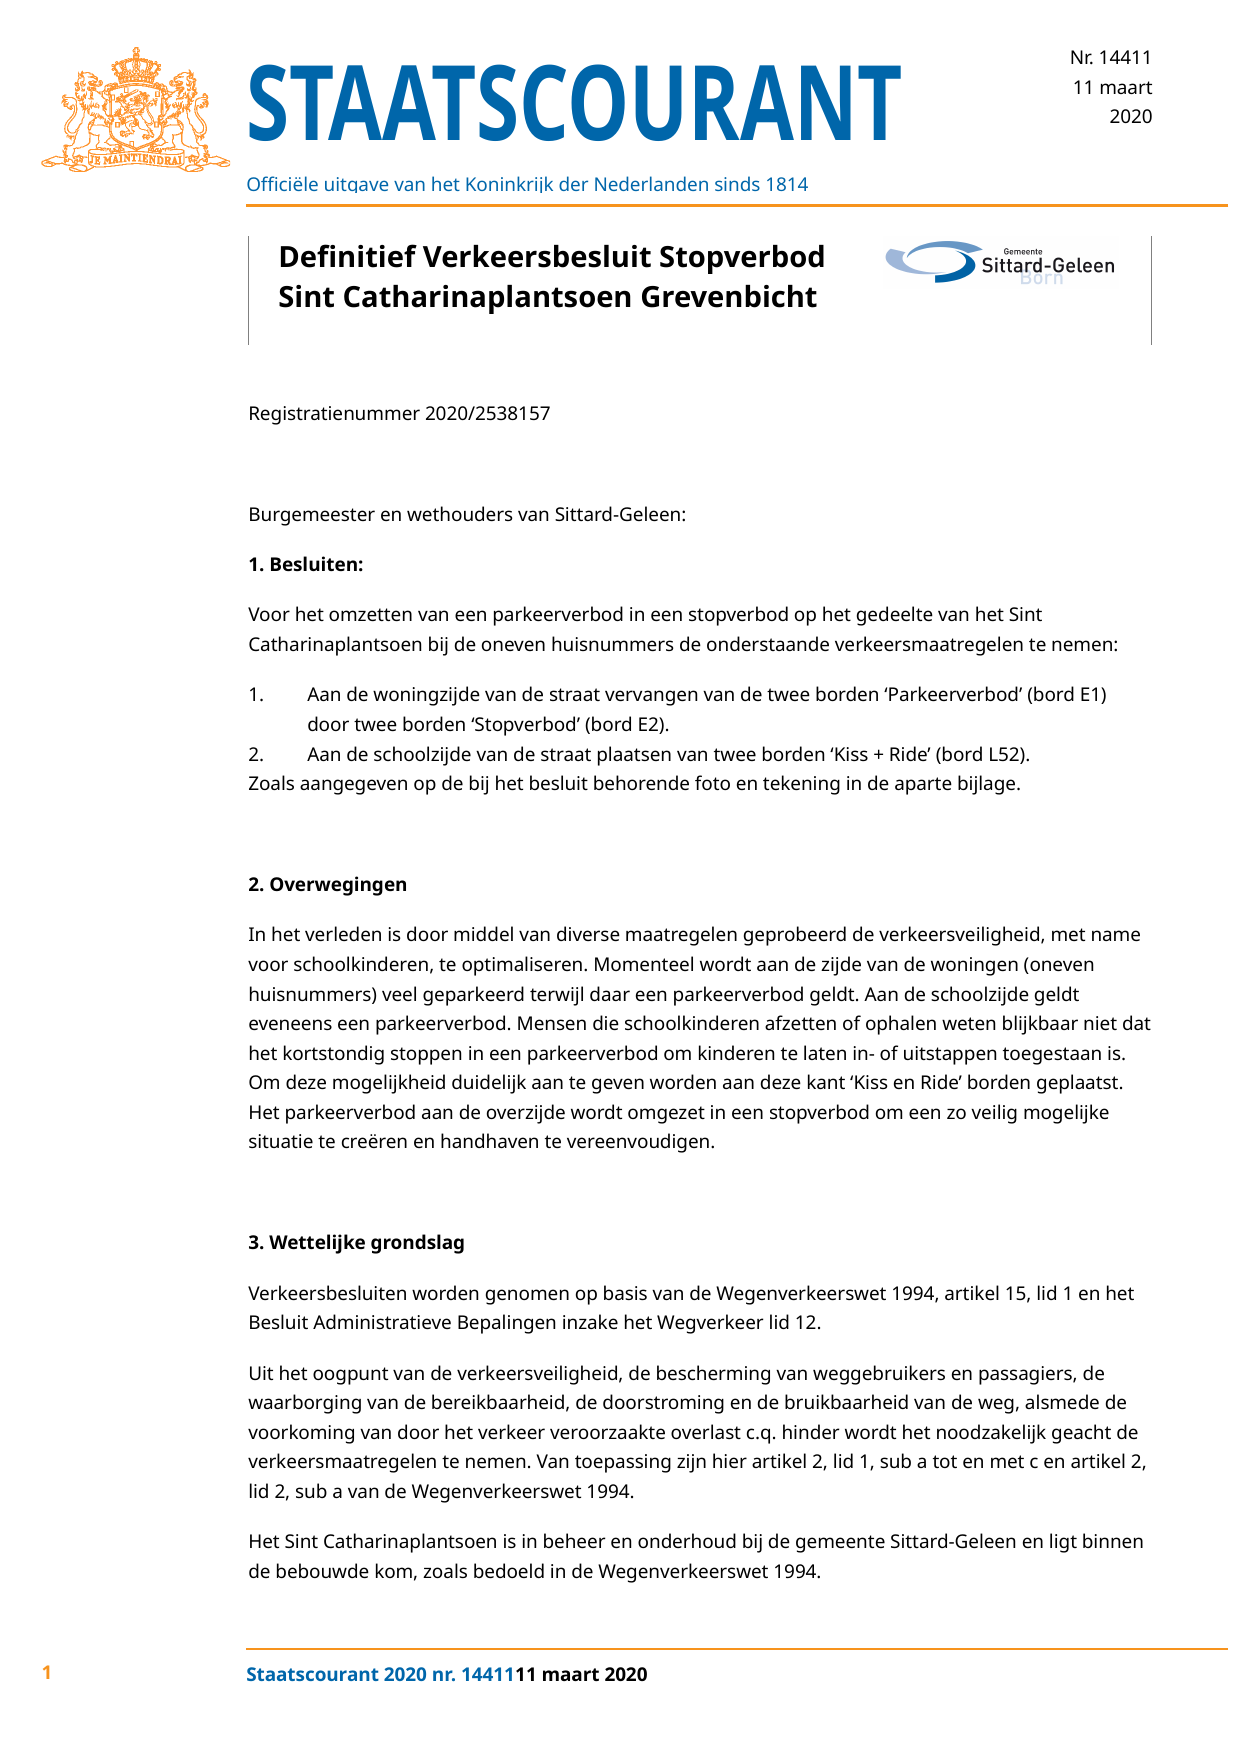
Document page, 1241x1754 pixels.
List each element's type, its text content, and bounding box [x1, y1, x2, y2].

text Burgemeester en wethouders van Sittard-Geleen: [248, 501, 1152, 527]
list Aan de woningzijde van de straat vervangen van de twee borden ‘Parkeerverbod’ (bord E1) door twee borden ‘Stopverbod’ (bord E2). [248, 682, 1152, 737]
text Uit het oogpunt van de verkeersveiligheid, de bescherming van weggebruikers en passagiers, de waarborging van de bereikbaarheid, de doorstroming en de bruikbaarheid van de weg, alsmede de voorkoming van door het verkeer veroorzaakte overlast c.q. hinder wordt het noodzakelijk geacht de verkeersmaatregelen te nemen. Van toepassing zijn hier artikel 2, lid 1, sub a tot en met c en artikel 2, lid 2, sub a van de Wegenverkeerswet 1994. [248, 1360, 1152, 1504]
text 3. Wettelijke grondslag [248, 1229, 1152, 1255]
text 2. Overwegingen [248, 871, 1152, 897]
text Zoals aangegeven op de bij het besluit behorende foto en tekening in de aparte bijlage. [248, 770, 1152, 796]
picture [41, 47, 231, 172]
list Aan de schoolzijde van de straat plaatsen van twee borden ‘Kiss + Ride’ (bord L52). [248, 741, 1152, 767]
picture [882, 236, 1119, 289]
text Voor het omzetten van een parkeerverbod in een stopverbod op het gedeelte van het Sint Catharinaplantsoen bij de oneven huisnummers de onderstaande verkeersmaatregelen te nemen: [248, 602, 1152, 657]
table_header Definitief Verkeersbesluit Stopverbod Sint Catharinaplantsoen Grevenbicht [249, 236, 850, 345]
text In het verleden is door middel van diverse maatregelen geprobeerd de verkeersveiligheid, met name voor schoolkinderen, te optimaliseren. Momenteel wordt aan de zijde van de woningen (oneven huisnummers) veel geparkeerd terwijl daar een parkeerverbod geldt. Aan de schoolzijde geldt eveneens een parkeerverbod. Mensen die schoolkinderen afzetten of ophalen weten blijkbaar niet dat het kortstondig stoppen in een parkeerverbod om kinderen te laten in- of uitstappen toegestaan is. Om deze mogelijkheid duidelijk aan te geven worden aan deze kant ‘Kiss en Ride’ borden geplaatst. Het parkeerverbod aan de overzijde wordt omgezet in een stopverbod om een zo veilig mogelijke situatie te creëren en handhaven te vereenvoudigen. [248, 922, 1152, 1154]
text Het Sint Catharinaplantsoen is in beheer en onderhoud bij de gemeente Sittard-Geleen en ligt binnen de bebouwde kom, zoals bedoeld in de Wegenverkeerswet 1994. [248, 1529, 1152, 1584]
text Registratienummer 2020/2538157 [248, 400, 1152, 426]
table_header [850, 236, 1151, 345]
text Verkeersbesluiten worden genomen op basis van de Wegenverkeerswet 1994, artikel 15, lid 1 en het Besluit Administratieve Bepalingen inzake het Wegverkeer lid 12. [248, 1280, 1152, 1335]
text 1. Besluiten: [248, 551, 1152, 577]
